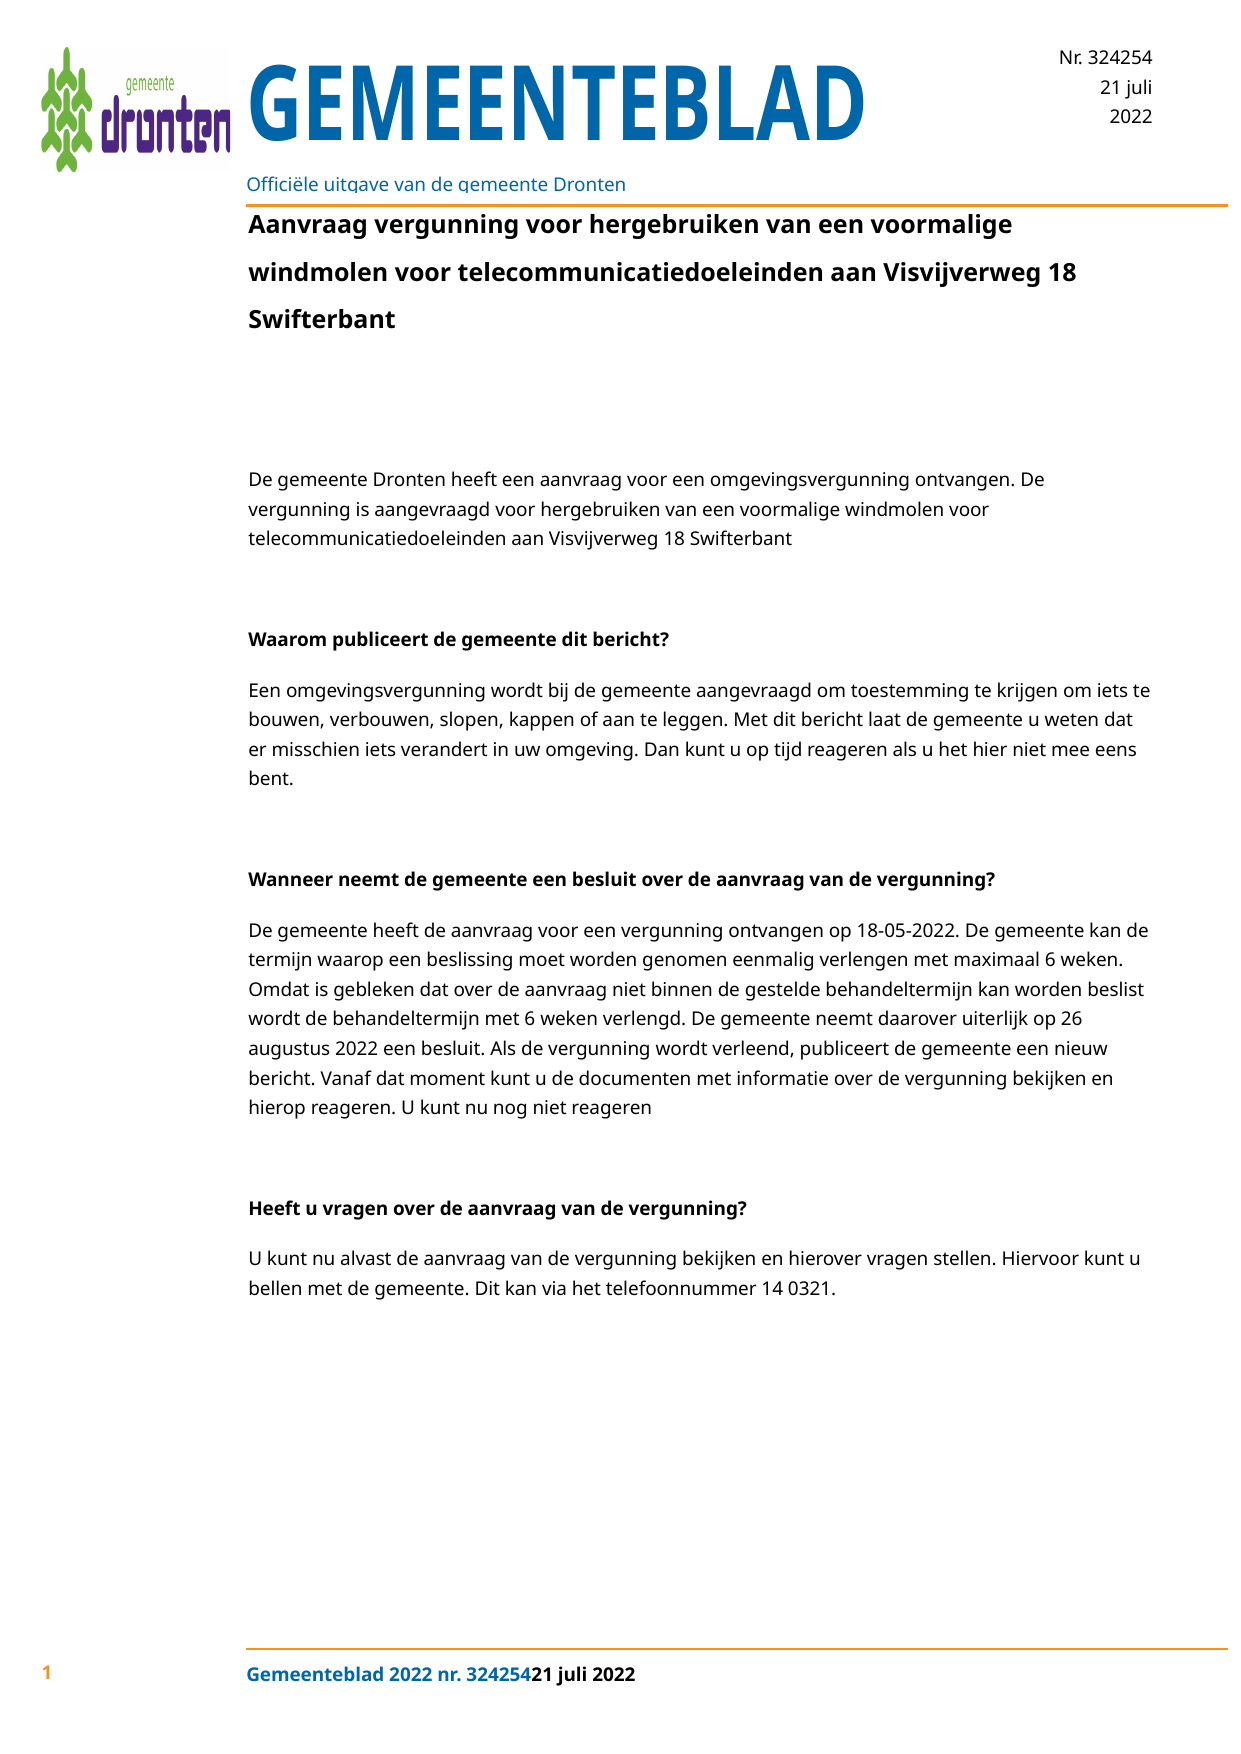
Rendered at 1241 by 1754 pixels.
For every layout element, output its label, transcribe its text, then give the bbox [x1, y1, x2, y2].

text U kunt nu alvast de aanvraag van de vergunning bekijken en hierover vragen stellen. Hiervoor kunt u bellen met de gemeente. Dit kan via het telefoonnummer 14 0321. [248, 1246, 1152, 1301]
text Heeft u vragen over de aanvraag van de vergunning? [248, 1195, 1152, 1221]
text De gemeente heeft de aanvraag voor een vergunning ontvangen op 18-05-2022. De gemeente kan de termijn waarop een beslissing moet worden genomen eenmalig verlengen met maximaal 6 weken. Omdat is gebleken dat over de aanvraag niet binnen de gestelde behandeltermijn kan worden beslist wordt de behandeltermijn met 6 weken verlengd. De gemeente neemt daarover uiterlijk op 26 augustus 2022 een besluit. Als de vergunning wordt verleend, publiceert de gemeente een nieuw bericht. Vanaf dat moment kunt u de documenten met informatie over de vergunning bekijken en hierop reageren. U kunt nu nog niet reageren [248, 917, 1152, 1120]
text De gemeente Dronten heeft een aanvraag voor een omgevingsvergunning ontvangen. De vergunning is aangevraagd voor hergebruiken van een voormalige windmolen voor telecommunicatiedoeleinden aan Visvijverweg 18 Swifterbant [248, 466, 1152, 551]
text Waarom publiceert de gemeente dit bericht? [248, 626, 1152, 652]
text Aanvraag vergunning voor hergebruiken van een voormalige windmolen voor telecommunicatiedoeleinden aan Visvijverweg 18 Swifterbant [248, 207, 1152, 336]
text Een omgevingsvergunning wordt bij de gemeente aangevraagd om toestemming te krijgen om iets te bouwen, verbouwen, slopen, kappen of aan te leggen. Met dit bericht laat de gemeente u weten dat er misschien iets verandert in uw omgeving. Dan kunt u op tijd reageren als u het hier niet mee eens bent. [248, 677, 1152, 791]
picture [41, 47, 231, 172]
text Wanneer neemt de gemeente een besluit over de aanvraag van de vergunning? [248, 866, 1152, 892]
